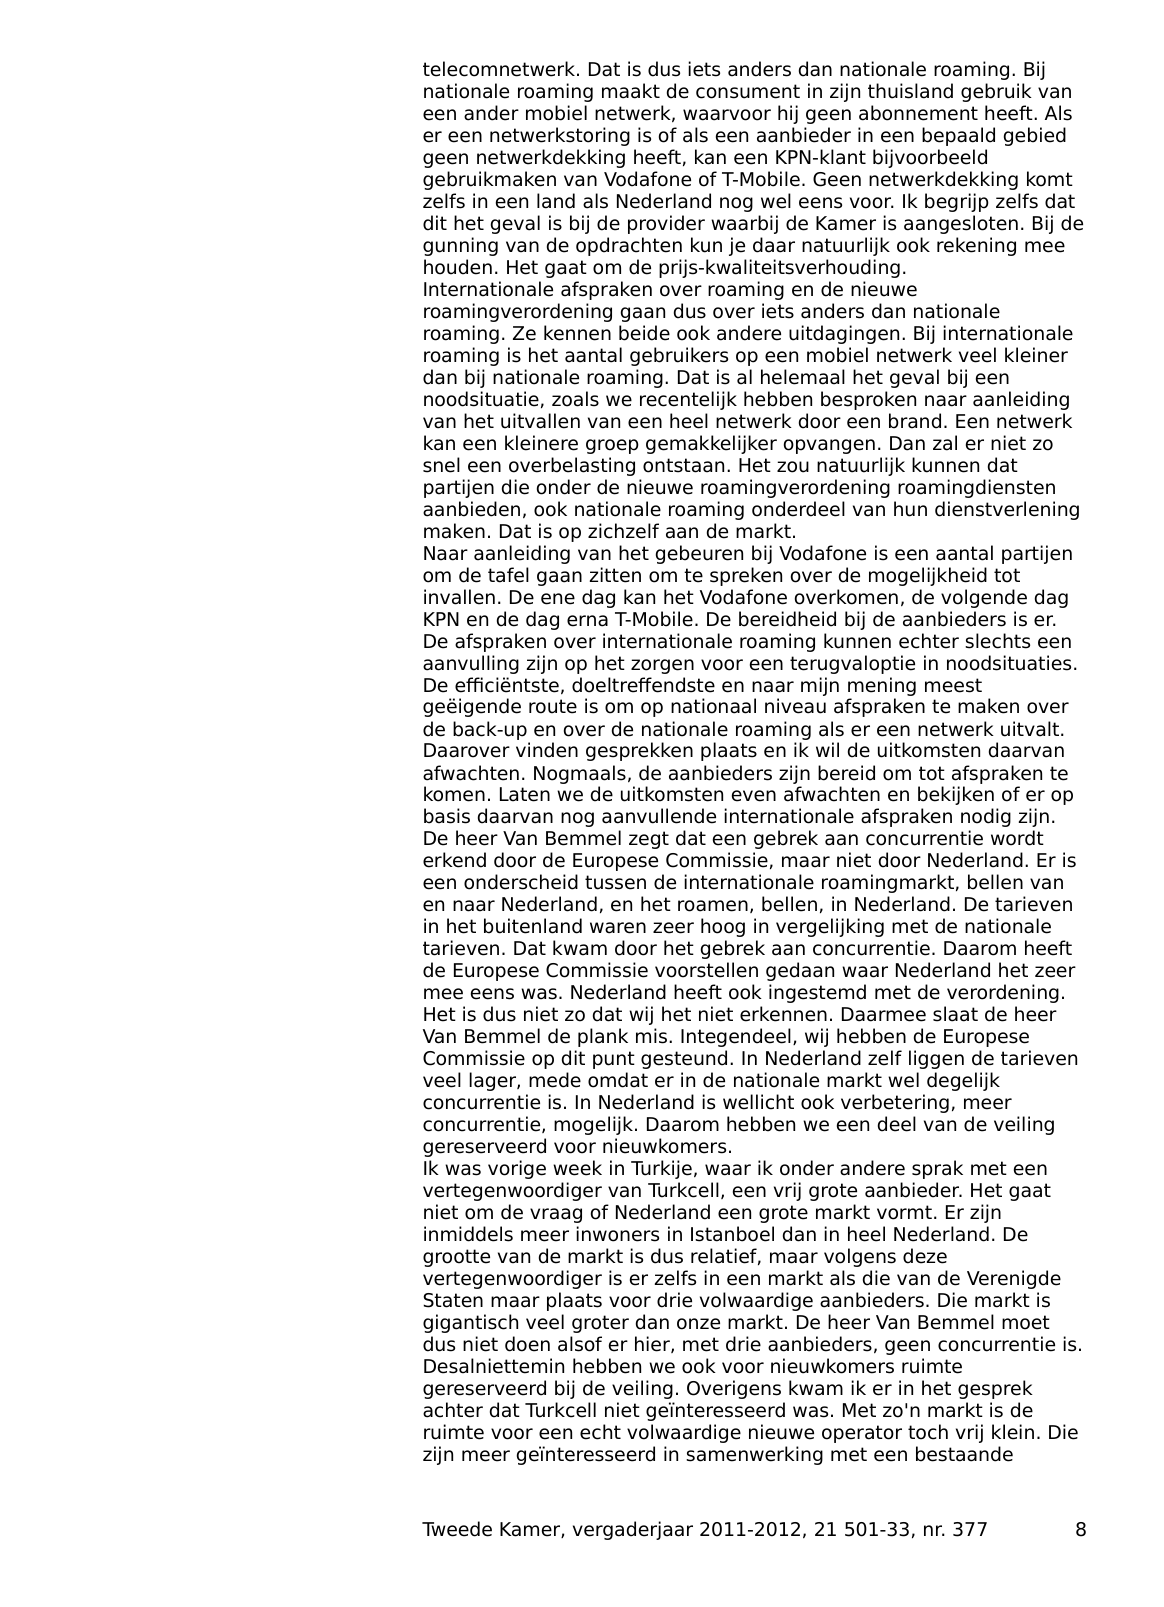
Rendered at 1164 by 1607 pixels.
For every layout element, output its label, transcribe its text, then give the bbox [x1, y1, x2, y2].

text telecomnetwerk. Dat is dus iets anders dan nationale roaming. Bij nationale roaming maakt de consument in zijn thuisland gebruik van een ander mobiel netwerk, waarvoor hij geen abonnement heeft. Als er een netwerkstoring is of als een aanbieder in een bepaald gebied geen netwerkdekking heeft, kan een KPN-klant bijvoorbeeld gebruikmaken van Vodafone of T-Mobile. Geen netwerkdekking komt zelfs in een land als Nederland nog wel eens voor. Ik begrijp zelfs dat dit het geval is bij de provider waarbij de Kamer is aangesloten. Bij de gunning van de opdrachten kun je daar natuurlijk ook rekening mee houden. Het gaat om de prijs-kwaliteitsverhouding. [422, 59, 1087, 279]
text Ik was vorige week in Turkije, waar ik onder andere sprak met een vertegenwoordiger van Turkcell, een vrij grote aanbieder. Het gaat niet om de vraag of Nederland een grote markt vormt. Er zijn inmiddels meer inwoners in Istanboel dan in heel Nederland. De grootte van de markt is dus relatief, maar volgens deze vertegenwoordiger is er zelfs in een markt als die van de Verenigde Staten maar plaats voor drie volwaardige aanbieders. Die markt is gigantisch veel groter dan onze markt. De heer Van Bemmel moet dus niet doen alsof er hier, met drie aanbieders, geen concurrentie is. Desalniettemin hebben we ook voor nieuwkomers ruimte gereserveerd bij de veiling. Overigens kwam ik er in het gesprek achter dat Turkcell niet geïnteresseerd was. Met zo'n markt is de ruimte voor een echt volwaardige nieuwe operator toch vrij klein. Die zijn meer geïnteresseerd in samenwerking met een bestaande [422, 1158, 1087, 1466]
text Internationale afspraken over roaming en de nieuwe roamingverordening gaan dus over iets anders dan nationale roaming. Ze kennen beide ook andere uitdagingen. Bij internationale roaming is het aantal gebruikers op een mobiel netwerk veel kleiner dan bij nationale roaming. Dat is al helemaal het geval bij een noodsituatie, zoals we recentelijk hebben besproken naar aanleiding van het uitvallen van een heel netwerk door een brand. Een netwerk kan een kleinere groep gemakkelijker opvangen. Dan zal er niet zo snel een overbelasting ontstaan. Het zou natuurlijk kunnen dat partijen die onder de nieuwe roamingverordening roamingdiensten aanbieden, ook nationale roaming onderdeel van hun dienstverlening maken. Dat is op zichzelf aan de markt. [422, 279, 1087, 543]
text De heer Van Bemmel zegt dat een gebrek aan concurrentie wordt erkend door de Europese Commissie, maar niet door Nederland. Er is een onderscheid tussen de internationale roamingmarkt, bellen van en naar Nederland, en het roamen, bellen, in Nederland. De tarieven in het buitenland waren zeer hoog in vergelijking met de nationale tarieven. Dat kwam door het gebrek aan concurrentie. Daarom heeft de Europese Commissie voorstellen gedaan waar Nederland het zeer mee eens was. Nederland heeft ook ingestemd met de verordening. Het is dus niet zo dat wij het niet erkennen. Daarmee slaat de heer Van Bemmel de plank mis. Integendeel, wij hebben de Europese Commissie op dit punt gesteund. In Nederland zelf liggen de tarieven veel lager, mede omdat er in de nationale markt wel degelijk concurrentie is. In Nederland is wellicht ook verbetering, meer concurrentie, mogelijk. Daarom hebben we een deel van de veiling gereserveerd voor nieuwkomers. [422, 828, 1087, 1158]
text Naar aanleiding van het gebeuren bij Vodafone is een aantal partijen om de tafel gaan zitten om te spreken over de mogelijkheid tot invallen. De ene dag kan het Vodafone overkomen, de volgende dag KPN en de dag erna T-Mobile. De bereidheid bij de aanbieders is er. De afspraken over internationale roaming kunnen echter slechts een aanvulling zijn op het zorgen voor een terugvaloptie in noodsituaties. De efficiëntste, doeltreffendste en naar mijn mening meest geëigende route is om op nationaal niveau afspraken te maken over de back-up en over de nationale roaming als er een netwerk uitvalt. Daarover vinden gesprekken plaats en ik wil de uitkomsten daarvan afwachten. Nogmaals, de aanbieders zijn bereid om tot afspraken te komen. Laten we de uitkomsten even afwachten en bekijken of er op basis daarvan nog aanvullende internationale afspraken nodig zijn. [422, 543, 1087, 828]
